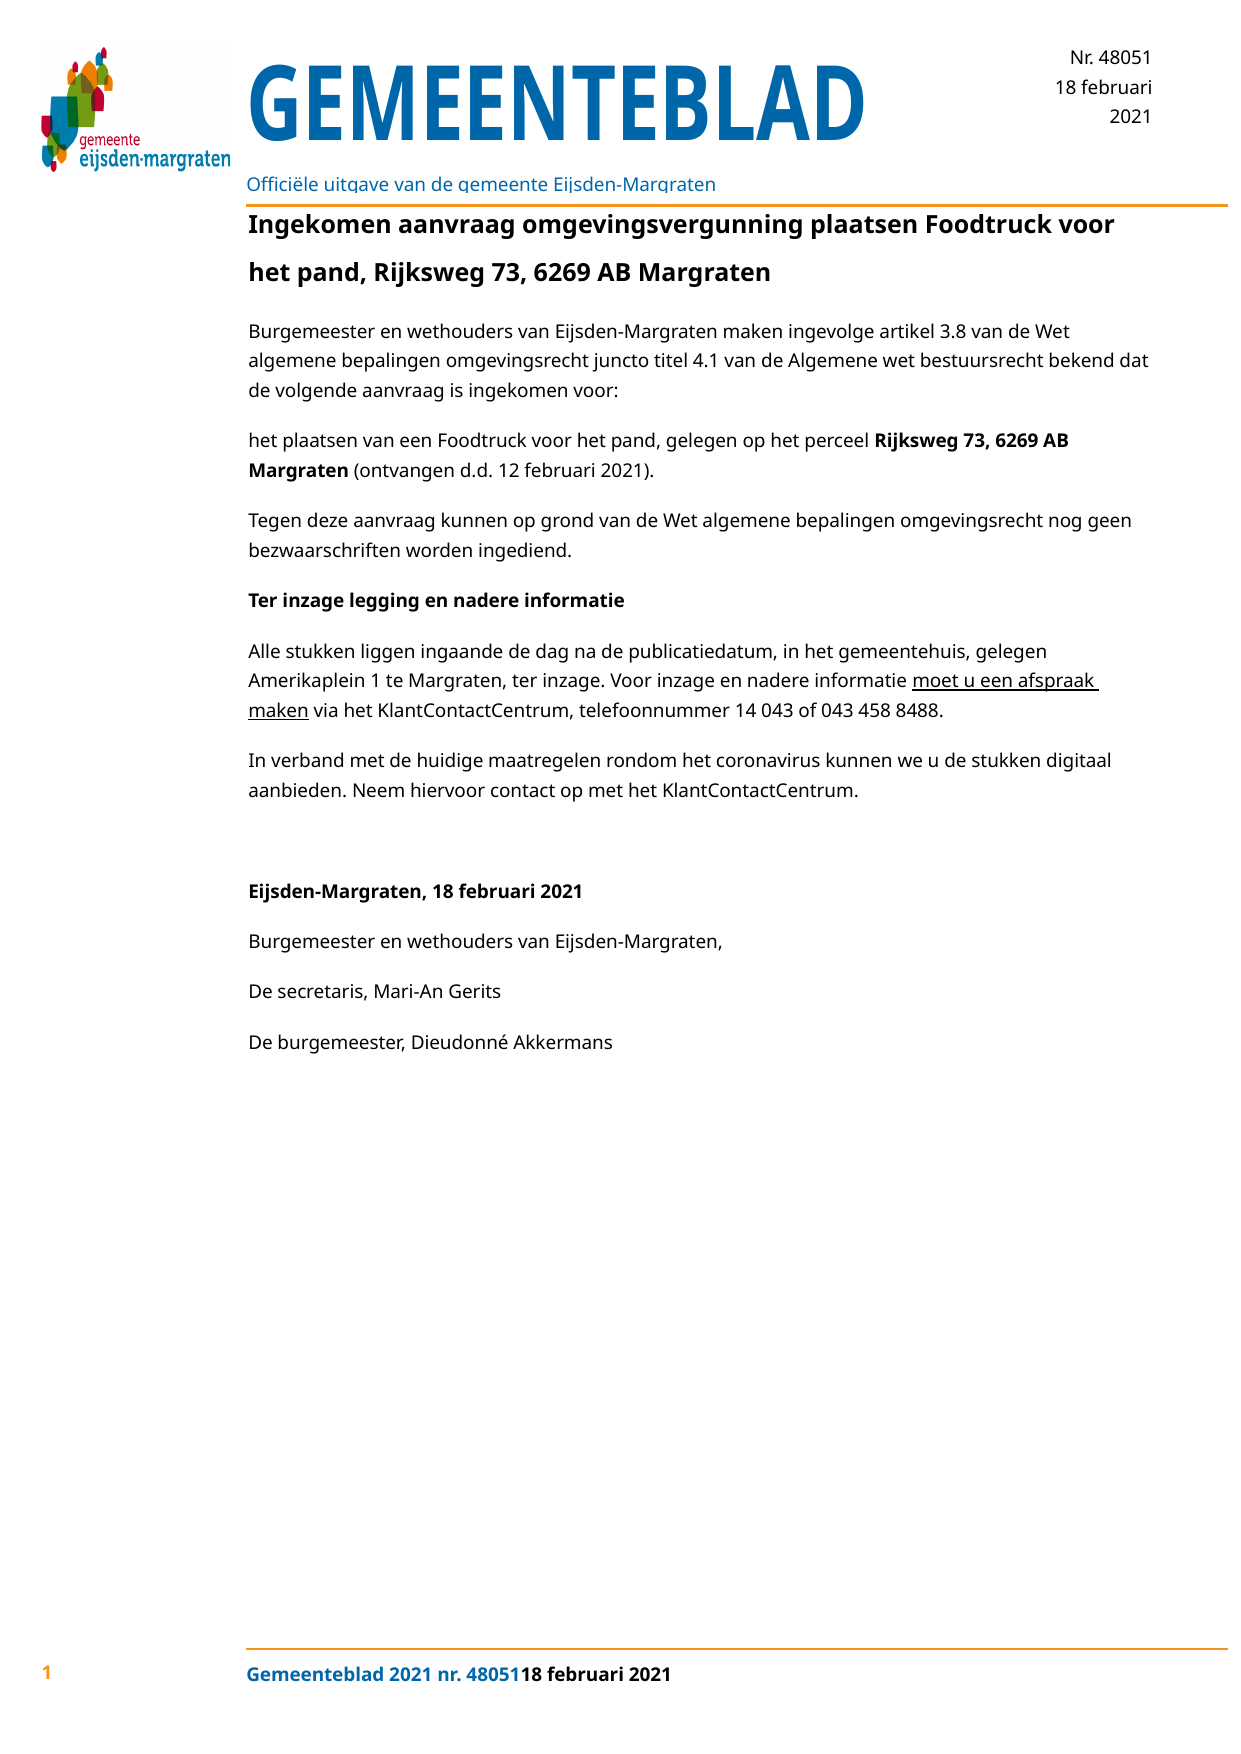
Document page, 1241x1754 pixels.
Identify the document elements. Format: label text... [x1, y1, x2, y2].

text Burgemeester en wethouders van Eijsden-Margraten, [248, 928, 1152, 954]
text Tegen deze aanvraag kunnen op grond van de Wet algemene bepalingen omgevingsrecht nog geen bezwaarschriften worden ingediend. [248, 507, 1152, 563]
text De secretaris, Mari-An Gerits [248, 979, 1152, 1004]
text Ingekomen aanvraag omgevingsvergunning plaatsen Foodtruck voor het pand, Rijksweg 73, 6269 AB Margraten [248, 207, 1152, 288]
text Ter inzage legging en nadere informatie [248, 587, 1152, 613]
text Alle stukken liggen ingaande de dag na de publicatiedatum, in het gemeentehuis, gelegen Amerikaplein 1 te Margraten, ter inzage. Voor inzage en nadere informatie moet u een afspraak maken via het KlantContactCentrum, telefoonnummer 14 043 of 043 458 8488. [248, 638, 1152, 723]
text De burgemeester, Dieudonné Akkermans [248, 1029, 1152, 1055]
picture [41, 47, 231, 172]
text het plaatsen van een Foodtruck voor het pand, gelegen op het perceel Rijksweg 73, 6269 AB Margraten (ontvangen d.d. 12 februari 2021). [248, 427, 1152, 483]
text Eijsden-Margraten, 18 februari 2021 [248, 878, 1152, 904]
text In verband met de huidige maatregelen rondom het coronavirus kunnen we u de stukken digitaal aanbieden. Neem hiervoor contact op met het KlantContactCentrum. [248, 747, 1152, 803]
text Burgemeester en wethouders van Eijsden-Margraten maken ingevolge artikel 3.8 van de Wet algemene bepalingen omgevingsrecht juncto titel 4.1 van de Algemene wet bestuursrecht bekend dat de volgende aanvraag is ingekomen voor: [248, 318, 1152, 403]
